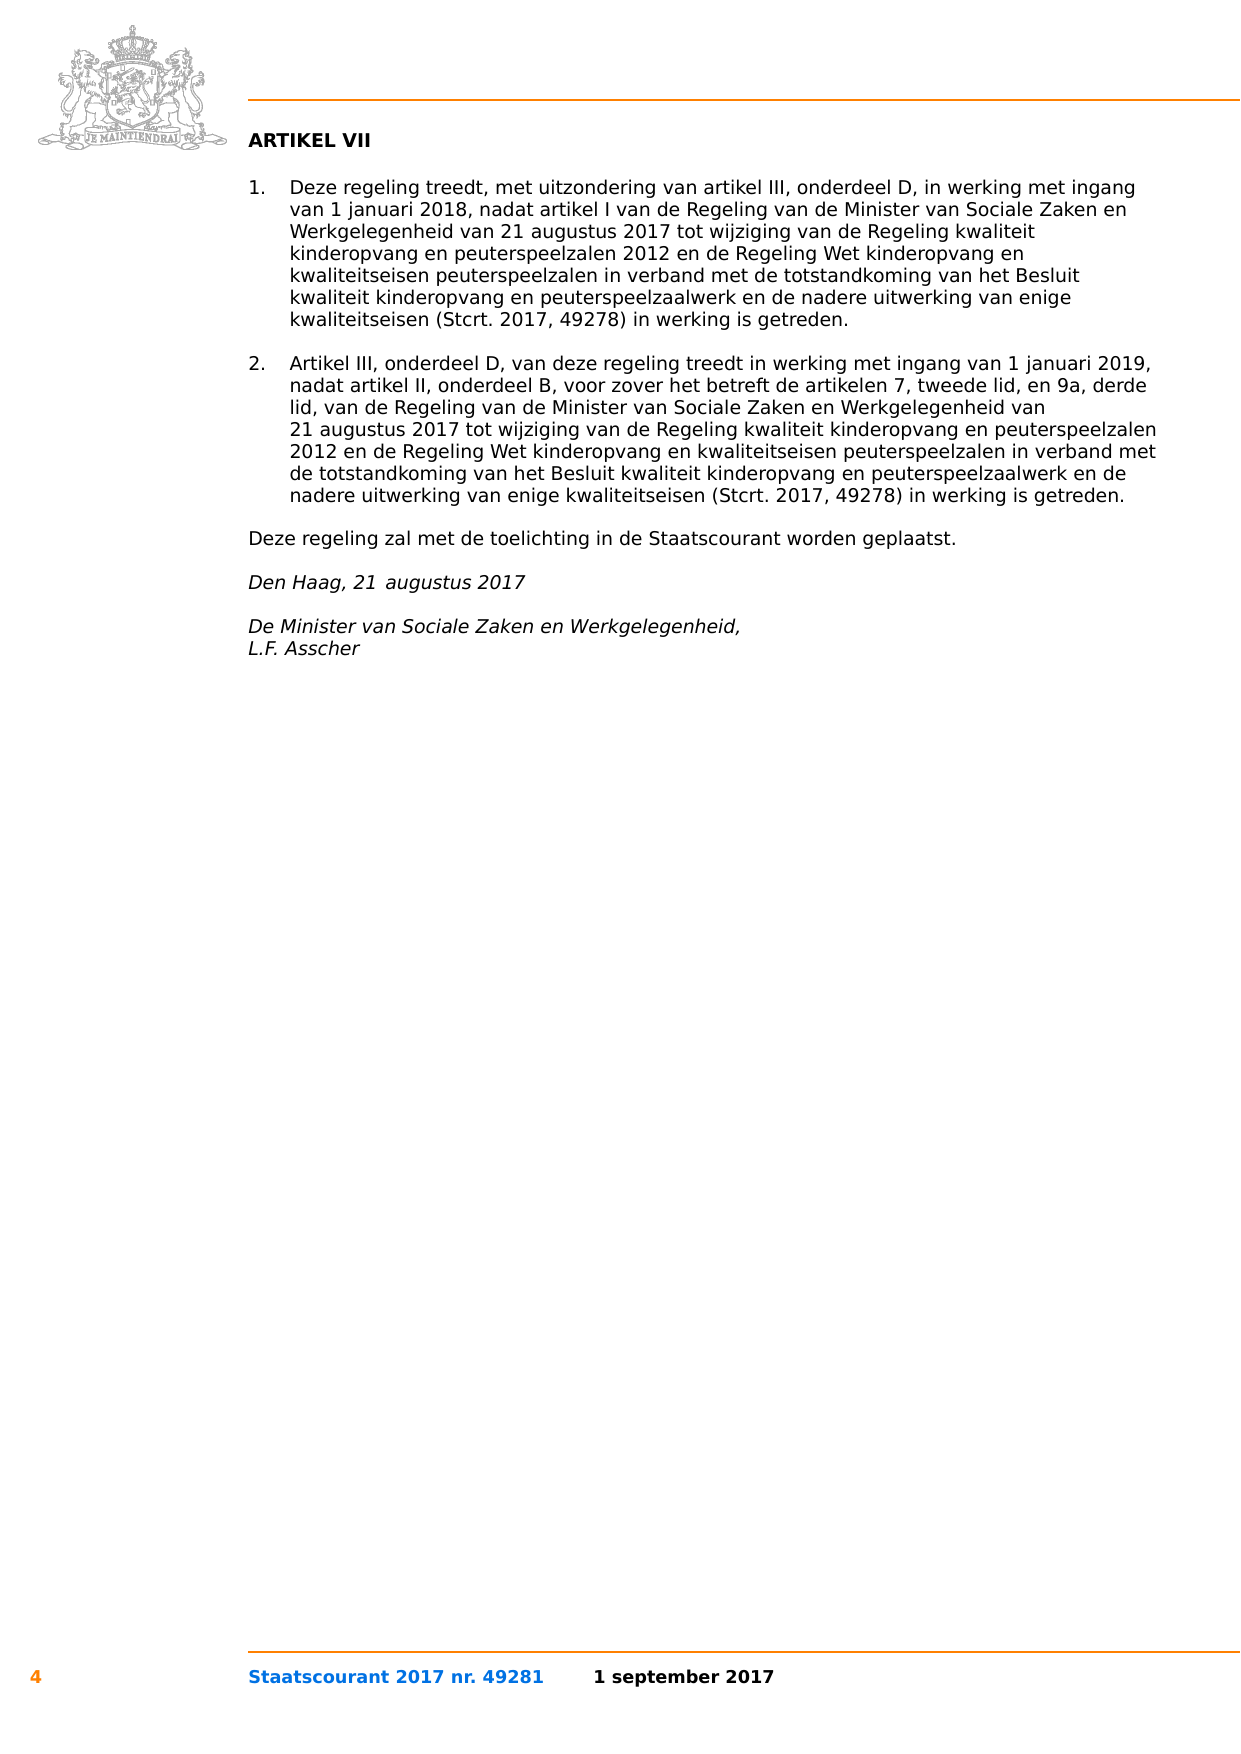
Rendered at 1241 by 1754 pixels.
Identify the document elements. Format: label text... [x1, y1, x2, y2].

text Den Haag, 21 augustus 2017 [248, 572, 1163, 594]
picture [38, 25, 227, 150]
subtitle ARTIKEL VII [248, 130, 1163, 152]
text 2. Artikel III, onderdeel D, van deze regeling treedt in werking met ingang van 1 januari 2019, nadat artikel II, onderdeel B, voor zover het betreft de artikelen 7, tweede lid, en 9a, derde lid, van de Regeling van de Minister van Sociale Zaken en Werkgelegenheid van 21 augustus 2017 tot wijziging van de Regeling kwaliteit kinderopvang en peuterspeelzalen 2012 en de Regeling Wet kinderopvang en kwaliteitseisen peuterspeelzalen in verband met de totstandkoming van het Besluit kwaliteit kinderopvang en peuterspeelzaalwerk en de nadere uitwerking van enige kwaliteitseisen (Stcrt. 2017, 49278) in werking is getreden. [248, 353, 1163, 506]
text 1. Deze regeling treedt, met uitzondering van artikel III, onderdeel D, in werking met ingang van 1 januari 2018, nadat artikel I van de Regeling van de Minister van Sociale Zaken en Werkgelegenheid van 21 augustus 2017 tot wijziging van de Regeling kwaliteit kinderopvang en peuterspeelzalen 2012 en de Regeling Wet kinderopvang en kwaliteitseisen peuterspeelzalen in verband met de totstandkoming van het Besluit kwaliteit kinderopvang en peuterspeelzaalwerk en de nadere uitwerking van enige kwaliteitseisen (Stcrt. 2017, 49278) in werking is getreden. [248, 177, 1163, 331]
text Deze regeling zal met de toelichting in de Staatscourant worden geplaatst. [248, 528, 1163, 550]
text De Minister van Sociale Zaken en Werkgelegenheid, L.F. Asscher [248, 616, 1163, 660]
